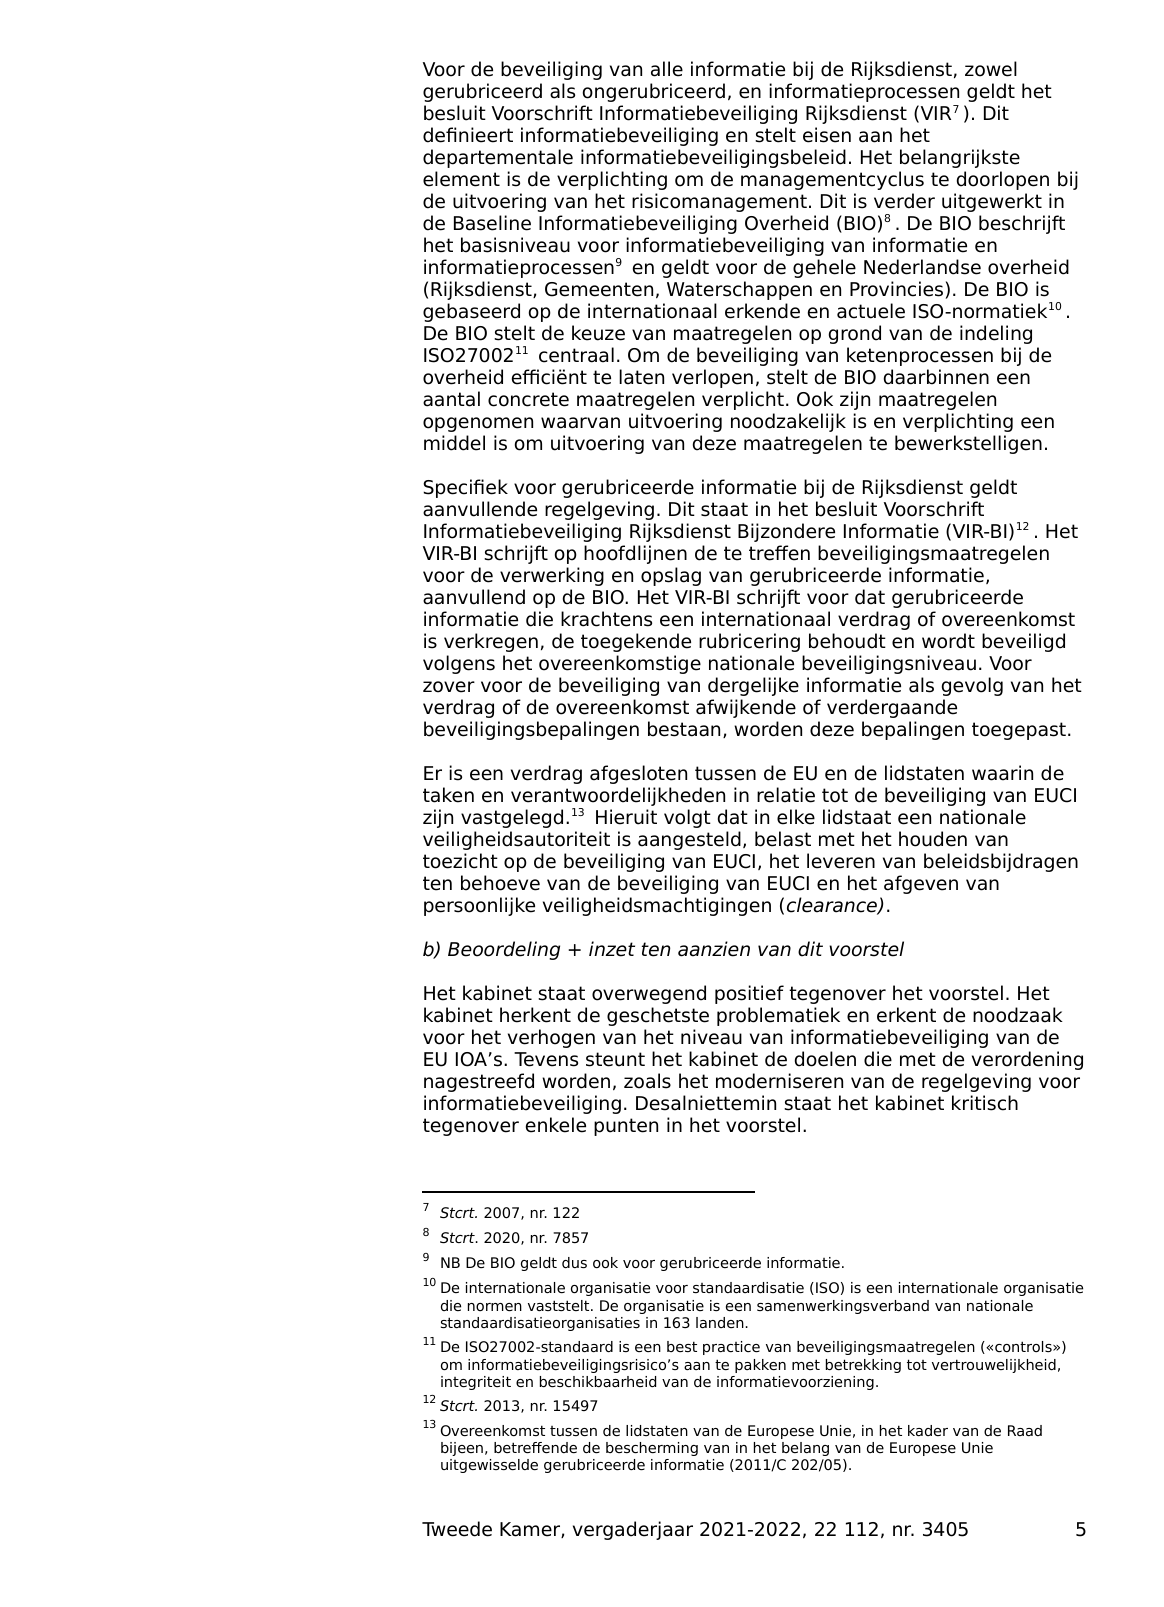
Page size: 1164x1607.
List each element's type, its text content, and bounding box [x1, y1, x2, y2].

text De ISO27002-standaard is een best practice van beveiligingsmaatregelen («controls») om informatiebeveiligingsrisico’s aan te pakken met betrekking tot vertrouwelijkheid, integriteit en beschikbaarheid van de informatievoorziening. [422, 1335, 1087, 1391]
text Het kabinet staat overwegend positief tegenover het voorstel. Het kabinet herkent de geschetste problematiek en erkent de noodzaak voor het verhogen van het niveau van informatiebeveiliging van de EU IOA’s. Tevens steunt het kabinet de doelen die met de verordening nagestreefd worden, zoals het moderniseren van de regelgeving voor informatiebeveiliging. Desalniettemin staat het kabinet kritisch tegenover enkele punten in het voorstel. [422, 983, 1087, 1137]
text Stcrt. 2007, nr. 122 [422, 1201, 1087, 1223]
text Stcrt. 2013, nr. 15497 [422, 1393, 1087, 1416]
text Stcrt. 2020, nr. 7857 [422, 1226, 1087, 1248]
text NB De BIO geldt dus ook voor gerubriceerde informatie. [422, 1251, 1087, 1273]
subtitle b) Beoordeling + inzet ten aanzien van dit voorstel [422, 939, 1087, 961]
text Voor de beveiliging van alle informatie bij de Rijksdienst, zowel gerubriceerd als ongerubriceerd, en informatieprocessen geldt het besluit Voorschrift Informatiebeveiliging Rijksdienst (VIR). Dit definieert informatiebeveiliging en stelt eisen aan het departementale informatiebeveiligingsbeleid. Het belangrijkste element is de verplichting om de managementcyclus te doorlopen bij de uitvoering van het risicomanagement. Dit is verder uitgewerkt in de Baseline Informatiebeveiliging Overheid (BIO). De BIO beschrijft het basisniveau voor informatiebeveiliging van informatie en informatieprocessen en geldt voor de gehele Nederlandse overheid (Rijksdienst, Gemeenten, Waterschappen en Provincies). De BIO is gebaseerd op de internationaal erkende en actuele ISO-normatiek. De BIO stelt de keuze van maatregelen op grond van de indeling ISO27002 centraal. Om de beveiliging van ketenprocessen bij de overheid efficiënt te laten verlopen, stelt de BIO daarbinnen een aantal concrete maatregelen verplicht. Ook zijn maatregelen opgenomen waarvan uitvoering noodzakelijk is en verplichting een middel is om uitvoering van deze maatregelen te bewerkstelligen. [422, 59, 1087, 455]
text Specifiek voor gerubriceerde informatie bij de Rijksdienst geldt aanvullende regelgeving. Dit staat in het besluit Voorschrift Informatiebeveiliging Rijksdienst Bijzondere Informatie (VIR-BI). Het VIR-BI schrijft op hoofdlijnen de te treffen beveiligingsmaatregelen voor de verwerking en opslag van gerubriceerde informatie, aanvullend op de BIO. Het VIR-BI schrijft voor dat gerubriceerde informatie die krachtens een internationaal verdrag of overeenkomst is verkregen, de toegekende rubricering behoudt en wordt beveiligd volgens het overeenkomstige nationale beveiligingsniveau. Voor zover voor de beveiliging van dergelijke informatie als gevolg van het verdrag of de overeenkomst afwijkende of verdergaande beveiligingsbepalingen bestaan, worden deze bepalingen toegepast. [422, 477, 1087, 741]
text Er is een verdrag afgesloten tussen de EU en de lidstaten waarin de taken en verantwoordelijkheden in relatie tot de beveiliging van EUCI zijn vastgelegd. Hieruit volgt dat in elke lidstaat een nationale veiligheidsautoriteit is aangesteld, belast met het houden van toezicht op de beveiliging van EUCI, het leveren van beleidsbijdragen ten behoeve van de beveiliging van EUCI en het afgeven van persoonlijke veiligheidsmachtigingen (clearance). [422, 763, 1087, 917]
text De internationale organisatie voor standaardisatie (ISO) is een internationale organisatie die normen vaststelt. De organisatie is een samenwerkingsverband van nationale standaardisatieorganisaties in 163 landen. [422, 1276, 1087, 1332]
text Overeenkomst tussen de lidstaten van de Europese Unie, in het kader van de Raad bijeen, betreffende de bescherming van in het belang van de Europese Unie uitgewisselde gerubriceerde informatie (2011/C 202/05). [422, 1418, 1087, 1474]
